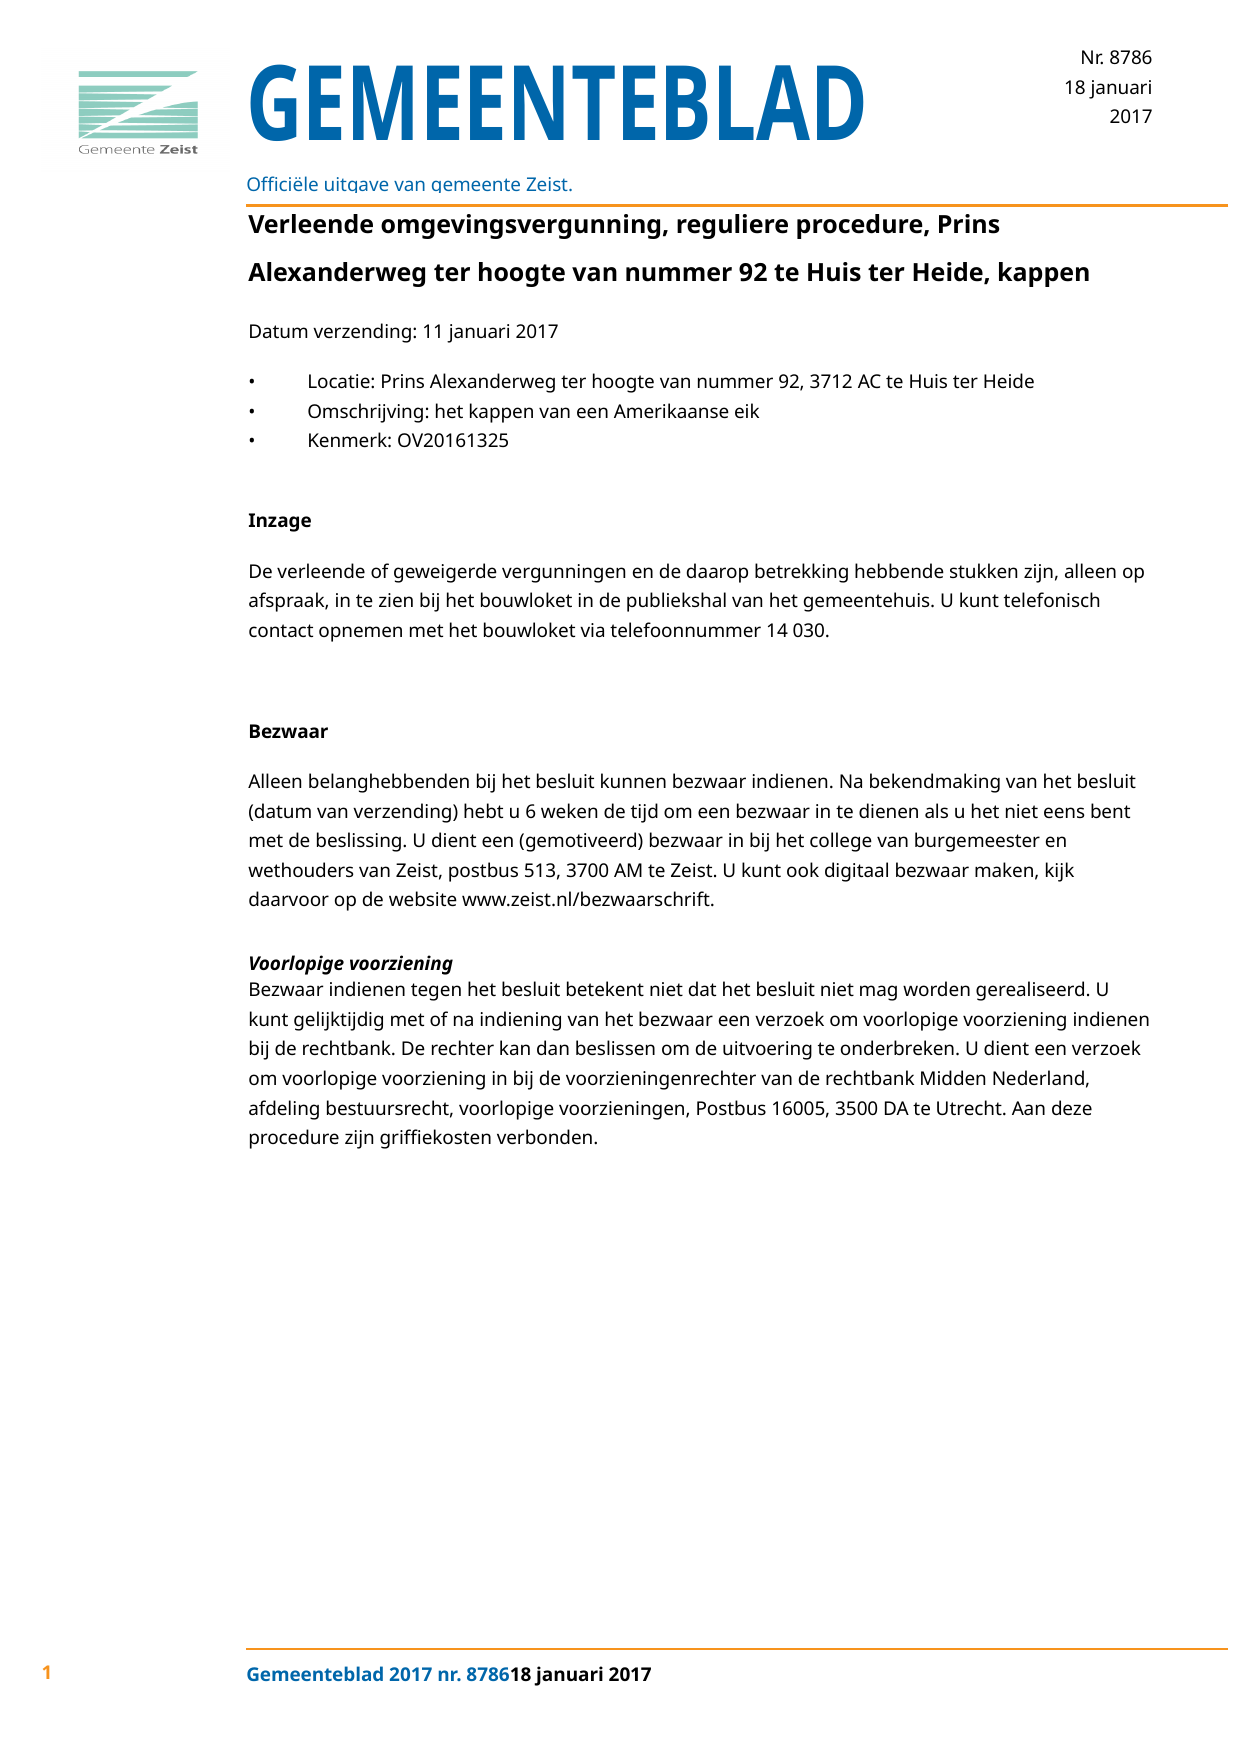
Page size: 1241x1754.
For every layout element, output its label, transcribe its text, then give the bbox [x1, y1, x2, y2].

text Verleende omgevingsvergunning, reguliere procedure, Prins Alexanderweg ter hoogte van nummer 92 te Huis ter Heide, kappen [248, 207, 1152, 288]
list Omschrijving: het kappen van een Amerikaanse eik [248, 398, 1152, 424]
text Bezwaar indienen tegen het besluit betekent niet dat het besluit niet mag worden gerealiseerd. U kunt gelijktijdig met of na indiening van het bezwaar een verzoek om voorlopige voorziening indienen bij de rechtbank. De rechter kan dan beslissen om de uitvoering te onderbreken. U dient een verzoek om voorlopige voorziening in bij de voorzieningenrechter van de rechtbank Midden Nederland, afdeling bestuursrecht, voorlopige voorzieningen, Postbus 16005, 3500 DA te Utrecht. Aan deze procedure zijn griffiekosten verbonden. [248, 976, 1152, 1150]
text Bezwaar [248, 718, 1152, 744]
list Kenmerk: OV20161325 [248, 427, 1152, 453]
list Locatie: Prins Alexanderweg ter hoogte van nummer 92, 3712 AC te Huis ter Heide [248, 368, 1152, 394]
text Inzage [248, 507, 1152, 533]
text De verleende of geweigerde vergunningen en de daarop betrekking hebbende stukken zijn, alleen op afspraak, in te zien bij het bouwloket in de publiekshal van het gemeentehuis. U kunt telefonisch contact opnemen met het bouwloket via telefoonnummer 14 030. [248, 558, 1152, 643]
text Alleen belanghebbenden bij het besluit kunnen bezwaar indienen. Na bekendmaking van het besluit (datum van verzending) hebt u 6 weken de tijd om een bezwaar in te dienen als u het niet eens bent met de beslissing. U dient een (gemotiveerd) bezwaar in bij het college van burgemeester en wethouders van Zeist, postbus 513, 3700 AM te Zeist. U kunt ook digitaal bezwaar maken, kijk daarvoor op de website www.zeist.nl/bezwaarschrift. [248, 768, 1152, 912]
text Voorlopige voorziening [248, 951, 1152, 976]
text Datum verzending: 11 januari 2017 [248, 318, 1152, 344]
picture [41, 47, 231, 172]
